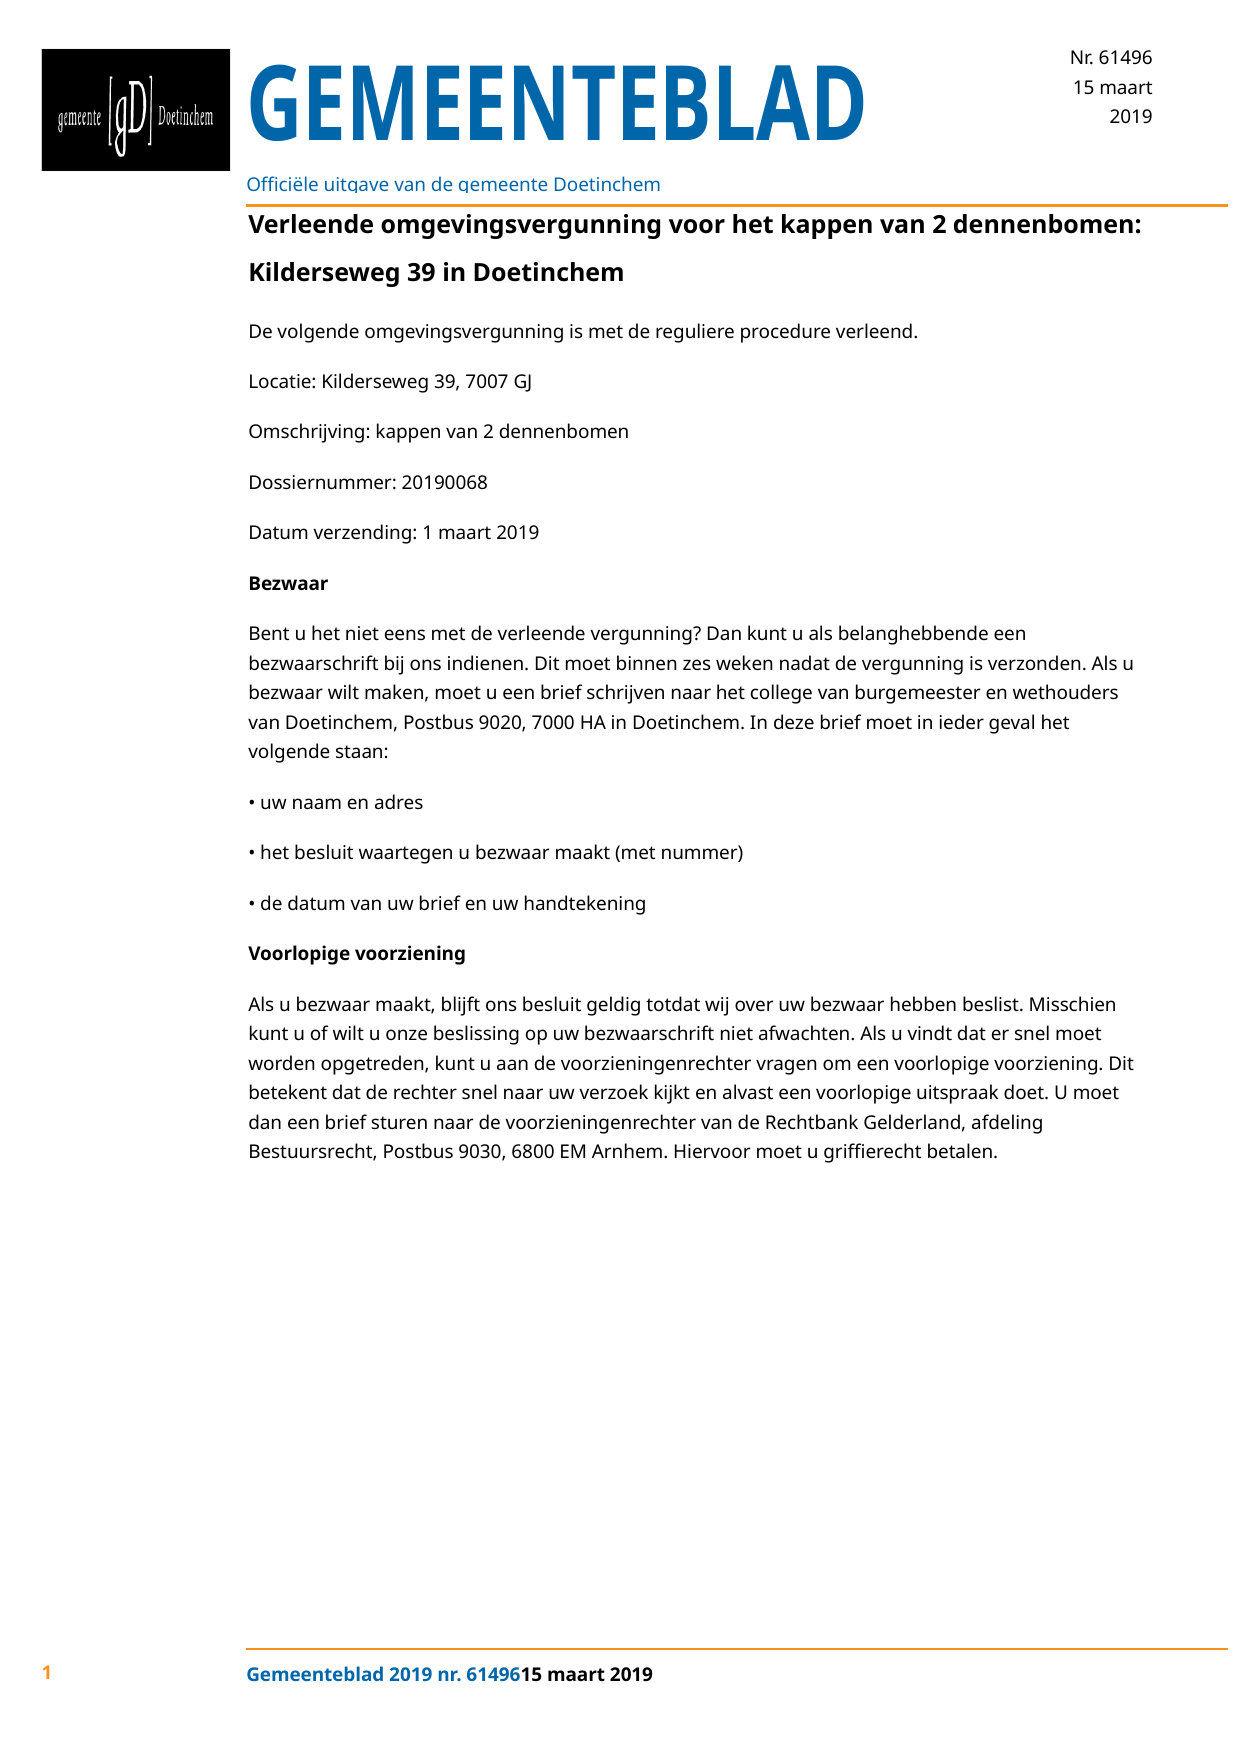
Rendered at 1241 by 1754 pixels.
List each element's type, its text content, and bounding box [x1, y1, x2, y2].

text Als u bezwaar maakt, blijft ons besluit geldig totdat wij over uw bezwaar hebben beslist. Misschien kunt u of wilt u onze beslissing op uw bezwaarschrift niet afwachten. Als u vindt dat er snel moet worden opgetreden, kunt u aan de voorzieningenrechter vragen om een voorlopige voorziening. Dit betekent dat de rechter snel naar uw verzoek kijkt en alvast een voorlopige uitspraak doet. U moet dan een brief sturen naar de voorzieningenrechter van de Rechtbank Gelderland, afdeling Bestuursrecht, Postbus 9030, 6800 EM Arnhem. Hiervoor moet u griffierecht betalen. [248, 991, 1152, 1164]
text Bezwaar [248, 570, 1152, 596]
text Bent u het niet eens met de verleende vergunning? Dan kunt u als belanghebbende een bezwaarschrift bij ons indienen. Dit moet binnen zes weken nadat de vergunning is verzonden. Als u bezwaar wilt maken, moet u een brief schrijven naar het college van burgemeester en wethouders van Doetinchem, Postbus 9020, 7000 HA in Doetinchem. In deze brief moet in ieder geval het volgende staan: [248, 620, 1152, 764]
text Omschrijving: kappen van 2 dennenbomen [248, 419, 1152, 444]
text Locatie: Kilderseweg 39, 7007 GJ [248, 368, 1152, 394]
text Datum verzending: 1 maart 2019 [248, 519, 1152, 545]
text Voorlopige voorziening [248, 940, 1152, 966]
picture [41, 47, 231, 172]
text • uw naam en adres [248, 789, 1152, 815]
text Dossiernummer: 20190068 [248, 469, 1152, 495]
text • de datum van uw brief en uw handtekening [248, 890, 1152, 916]
text Verleende omgevingsvergunning voor het kappen van 2 dennenbomen: Kilderseweg 39 in Doetinchem [248, 207, 1152, 288]
text • het besluit waartegen u bezwaar maakt (met nummer) [248, 839, 1152, 865]
text De volgende omgevingsvergunning is met de reguliere procedure verleend. [248, 318, 1152, 344]
